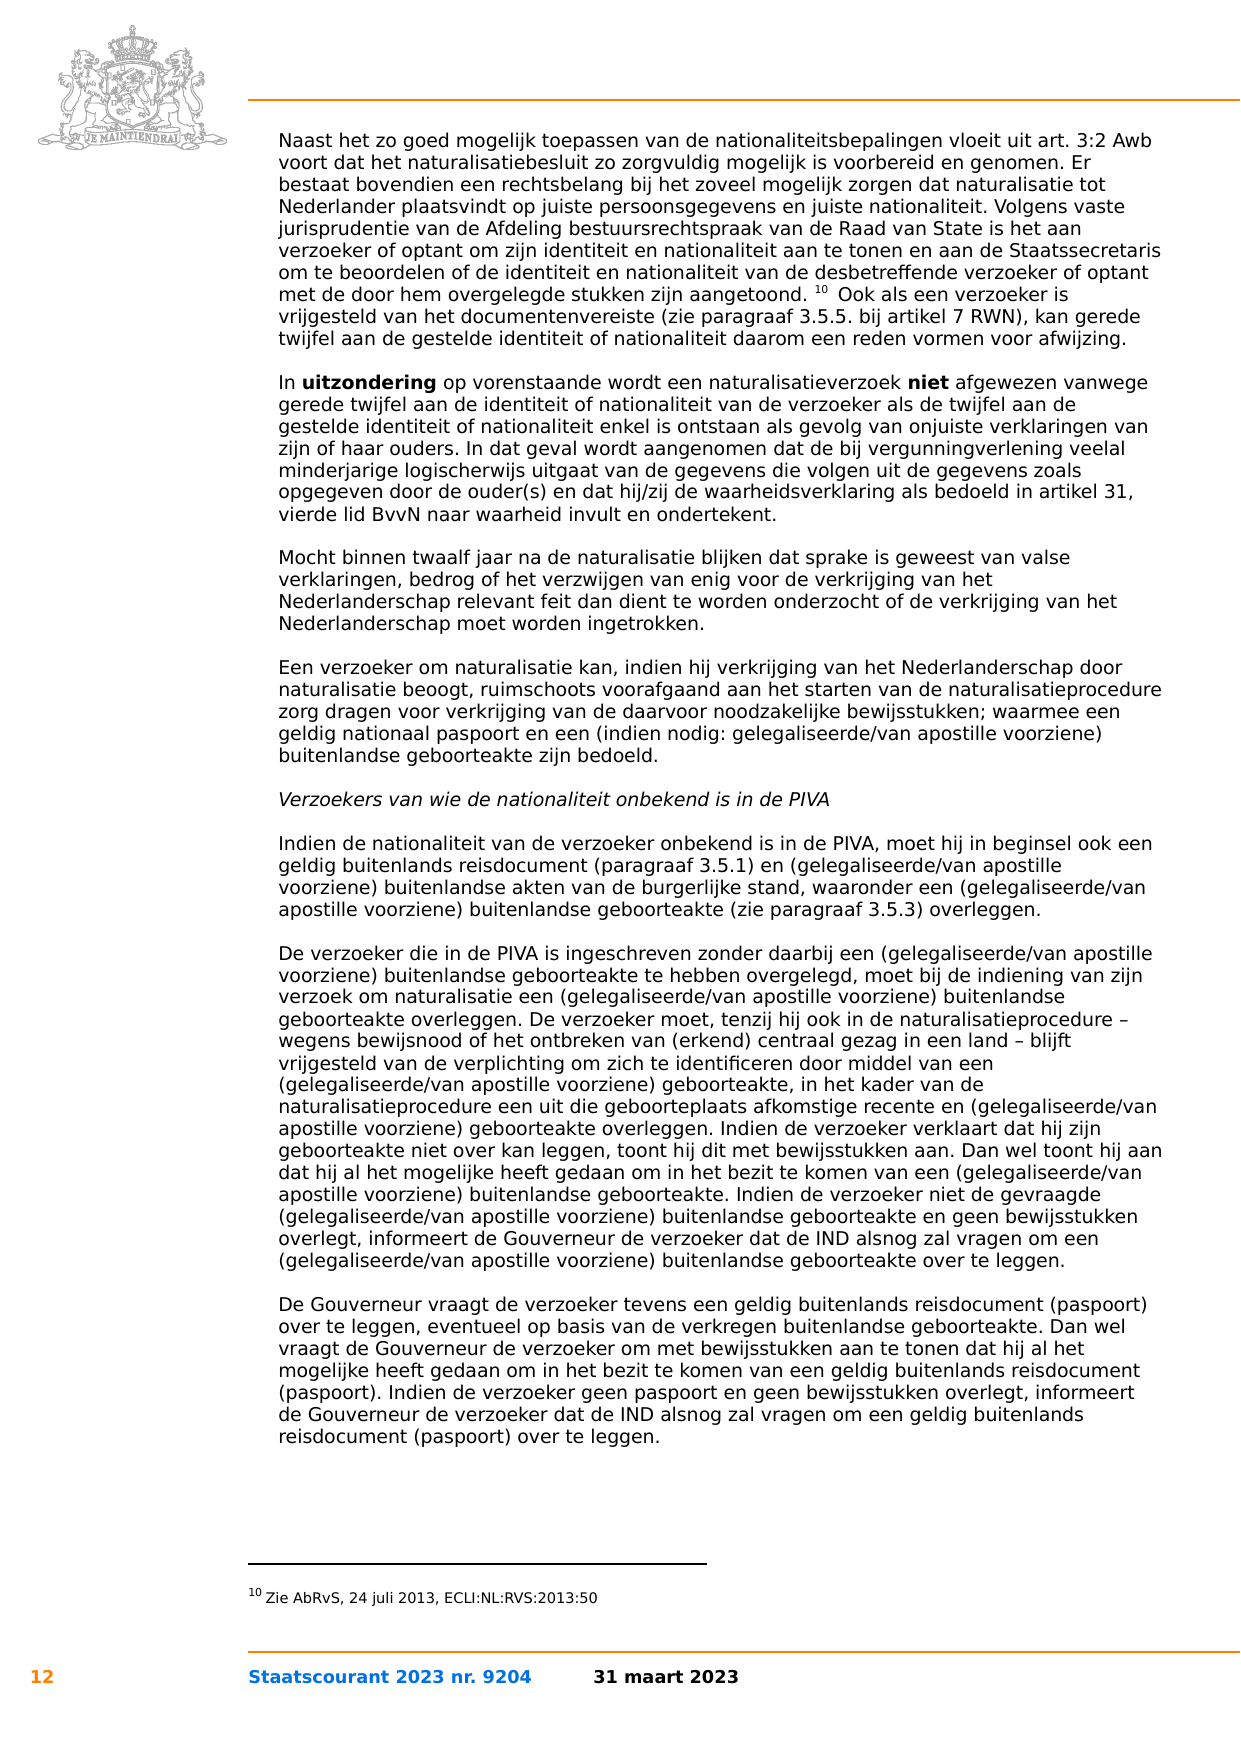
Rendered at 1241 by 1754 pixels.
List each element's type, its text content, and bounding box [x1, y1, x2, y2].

text Zie AbRvS, 24 juli 2013, ECLI:NL:RVS:2013:50 [248, 1586, 1163, 1608]
text In uitzondering op vorenstaande wordt een naturalisatieverzoek niet afgewezen vanwege gerede twijfel aan de identiteit of nationaliteit van de verzoeker als de twijfel aan de gestelde identiteit of nationaliteit enkel is ontstaan als gevolg van onjuiste verklaringen van zijn of haar ouders. In dat geval wordt aangenomen dat de bij vergunningverlening veelal minderjarige logischerwijs uitgaat van de gegevens die volgen uit de gegevens zoals opgegeven door de ouder(s) en dat hij/zij de waarheidsverklaring als bedoeld in artikel 31, vierde lid BvvN naar waarheid invult en ondertekent. [278, 372, 1163, 525]
text De Gouverneur vraagt de verzoeker tevens een geldig buitenlands reisdocument (paspoort) over te leggen, eventueel op basis van de verkregen buitenlandse geboorteakte. Dan wel vraagt de Gouverneur de verzoeker om met bewijsstukken aan te tonen dat hij al het mogelijke heeft gedaan om in het bezit te komen van een geldig buitenlands reisdocument (paspoort). Indien de verzoeker geen paspoort en geen bewijsstukken overlegt, informeert de Gouverneur de verzoeker dat de IND alsnog zal vragen om een geldig buitenlands reisdocument (paspoort) over te leggen. [278, 1294, 1163, 1448]
text Mocht binnen twaalf jaar na de naturalisatie blijken dat sprake is geweest van valse verklaringen, bedrog of het verzwijgen van enig voor de verkrijging van het Nederlanderschap relevant feit dan dient te worden onderzocht of de verkrijging van het Nederlanderschap moet worden ingetrokken. [278, 547, 1163, 635]
text Een verzoeker om naturalisatie kan, indien hij verkrijging van het Nederlanderschap door naturalisatie beoogt, ruimschoots voorafgaand aan het starten van de naturalisatieprocedure zorg dragen voor verkrijging van de daarvoor noodzakelijke bewijsstukken; waarmee een geldig nationaal paspoort en een (indien nodig: gelegaliseerde/van apostille voorziene) buitenlandse geboorteakte zijn bedoeld. [278, 657, 1163, 767]
text De verzoeker die in de PIVA is ingeschreven zonder daarbij een (gelegaliseerde/van apostille voorziene) buitenlandse geboorteakte te hebben overgelegd, moet bij de indiening van zijn verzoek om naturalisatie een (gelegaliseerde/van apostille voorziene) buitenlandse geboorteakte overleggen. De verzoeker moet, tenzij hij ook in de naturalisatieprocedure – wegens bewijsnood of het ontbreken van (erkend) centraal gezag in een land – blijft vrijgesteld van de verplichting om zich te identificeren door middel van een (gelegaliseerde/van apostille voorziene) geboorteakte, in het kader van de naturalisatieprocedure een uit die geboorteplaats afkomstige recente en (gelegaliseerde/van apostille voorziene) geboorteakte overleggen. Indien de verzoeker verklaart dat hij zijn geboorteakte niet over kan leggen, toont hij dit met bewijsstukken aan. Dan wel toont hij aan dat hij al het mogelijke heeft gedaan om in het bezit te komen van een (gelegaliseerde/van apostille voorziene) buitenlandse geboorteakte. Indien de verzoeker niet de gevraagde (gelegaliseerde/van apostille voorziene) buitenlandse geboorteakte en geen bewijsstukken overlegt, informeert de Gouverneur de verzoeker dat de IND alsnog zal vragen om een (gelegaliseerde/van apostille voorziene) buitenlandse geboorteakte over te leggen. [278, 942, 1163, 1272]
subtitle Verzoekers van wie de nationaliteit onbekend is in de PIVA [278, 789, 1163, 811]
text Indien de nationaliteit van de verzoeker onbekend is in de PIVA, moet hij in beginsel ook een geldig buitenlands reisdocument (paragraaf 3.5.1) en (gelegaliseerde/van apostille voorziene) buitenlandse akten van de burgerlijke stand, waaronder een (gelegaliseerde/van apostille voorziene) buitenlandse geboorteakte (zie paragraaf 3.5.3) overleggen. [278, 833, 1163, 921]
text Naast het zo goed mogelijk toepassen van de nationaliteitsbepalingen vloeit uit art. 3:2 Awb voort dat het naturalisatiebesluit zo zorgvuldig mogelijk is voorbereid en genomen. Er bestaat bovendien een rechtsbelang bij het zoveel mogelijk zorgen dat naturalisatie tot Nederlander plaatsvindt op juiste persoonsgegevens en juiste nationaliteit. Volgens vaste jurisprudentie van de Afdeling bestuursrechtspraak van de Raad van State is het aan verzoeker of optant om zijn identiteit en nationaliteit aan te tonen en aan de Staatssecretaris om te beoordelen of de identiteit en nationaliteit van de desbetreffende verzoeker of optant met de door hem overgelegde stukken zijn aangetoond. Ook als een verzoeker is vrijgesteld van het documentenvereiste (zie paragraaf 3.5.5. bij artikel 7 RWN), kan gerede twijfel aan de gestelde identiteit of nationaliteit daarom een reden vormen voor afwijzing. [278, 130, 1163, 350]
picture [38, 25, 227, 150]
